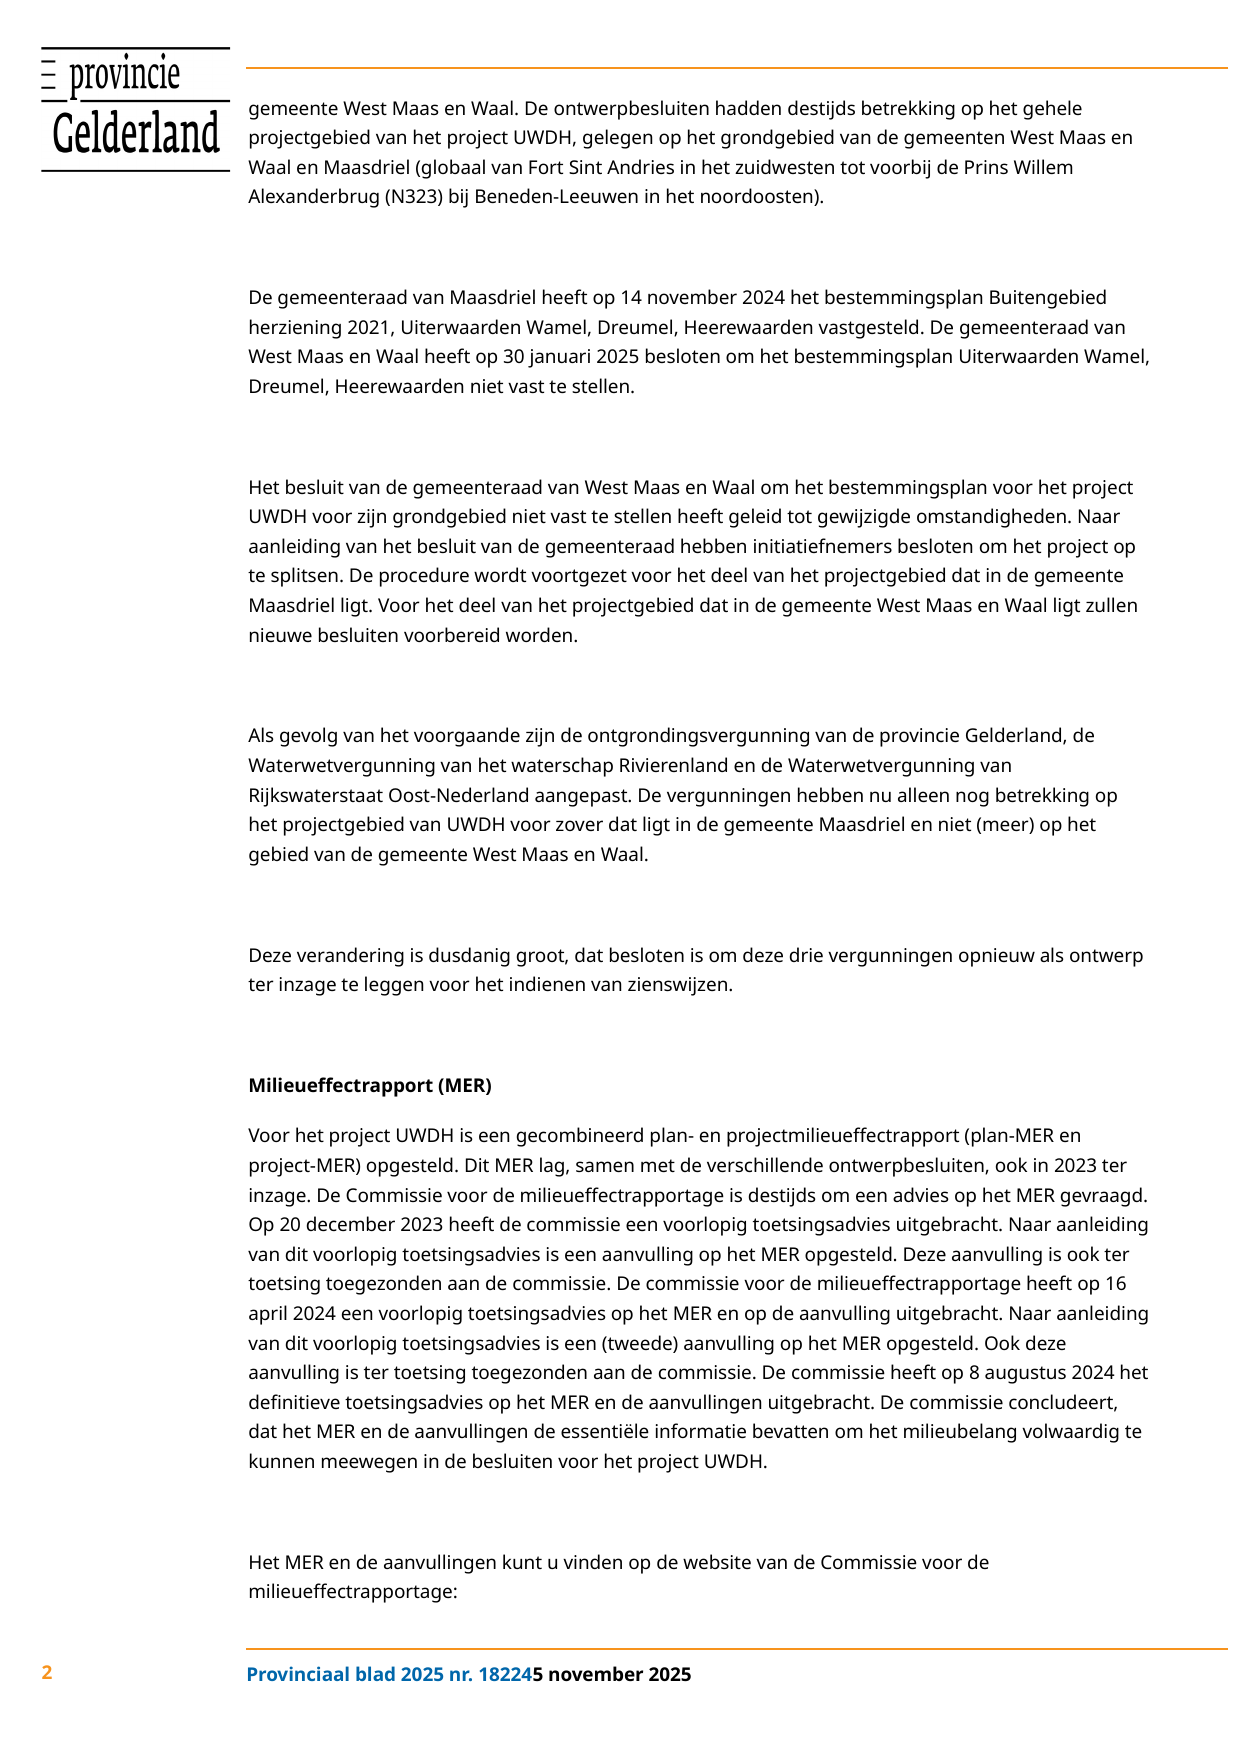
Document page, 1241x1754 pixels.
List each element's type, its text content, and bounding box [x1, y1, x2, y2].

text De gemeenteraad van Maasdriel heeft op 14 november 2024 het bestemmingsplan Buitengebied herziening 2021, Uiterwaarden Wamel, Dreumel, Heerewaarden vastgesteld. De gemeenteraad van West Maas en Waal heeft op 30 januari 2025 besloten om het bestemmingsplan Uiterwaarden Wamel, Dreumel, Heerewaarden niet vast te stellen. [248, 284, 1152, 399]
text Als gevolg van het voorgaande zijn de ontgrondingsvergunning van de provincie Gelderland, de Waterwetvergunning van het waterschap Rivierenland en de Waterwetvergunning van Rijkswaterstaat Oost-Nederland aangepast. De vergunningen hebben nu alleen nog betrekking op het projectgebied van UWDH voor zover dat ligt in de gemeente Maasdriel en niet (meer) op het gebied van de gemeente West Maas en Waal. [248, 723, 1152, 867]
text Milieueffectrapport (MER) [248, 1072, 1152, 1098]
text Deze verandering is dusdanig groot, dat besloten is om deze drie vergunningen opnieuw als ontwerp ter inzage te leggen voor het indienen van zienswijzen. [248, 942, 1152, 997]
picture [41, 47, 231, 172]
text Het besluit van de gemeenteraad van West Maas en Waal om het bestemmingsplan voor het project UWDH voor zijn grondgebied niet vast te stellen heeft geleid tot gewijzigde omstandigheden. Naar aanleiding van het besluit van de gemeenteraad hebben initiatiefnemers besloten om het project op te splitsen. De procedure wordt voortgezet voor het deel van het projectgebied dat in de gemeente Maasdriel ligt. Voor het deel van het projectgebied dat in de gemeente West Maas en Waal ligt zullen nieuwe besluiten voorbereid worden. [248, 474, 1152, 648]
text gemeente West Maas en Waal. De ontwerpbesluiten hadden destijds betrekking op het gehele projectgebied van het project UWDH, gelegen op het grondgebied van de gemeenten West Maas en Waal en Maasdriel (globaal van Fort Sint Andries in het zuidwesten tot voorbij de Prins Willem Alexanderbrug (N323) bij Beneden-Leeuwen in het noordoosten). [248, 95, 1152, 209]
text Voor het project UWDH is een gecombineerd plan- en projectmilieueffectrapport (plan-MER en project-MER) opgesteld. Dit MER lag, samen met de verschillende ontwerpbesluiten, ook in 2023 ter inzage. De Commissie voor de milieueffectrapportage is destijds om een advies op het MER gevraagd. Op 20 december 2023 heeft de commissie een voorlopig toetsingsadvies uitgebracht. Naar aanleiding van dit voorlopig toetsingsadvies is een aanvulling op het MER opgesteld. Deze aanvulling is ook ter toetsing toegezonden aan de commissie. De commissie voor de milieueffectrapportage heeft op 16 april 2024 een voorlopig toetsingsadvies op het MER en op de aanvulling uitgebracht. Naar aanleiding van dit voorlopig toetsingsadvies is een (tweede) aanvulling op het MER opgesteld. Ook deze aanvulling is ter toetsing toegezonden aan de commissie. De commissie heeft op 8 augustus 2024 het definitieve toetsingsadvies op het MER en de aanvullingen uitgebracht. De commissie concludeert, dat het MER en de aanvullingen de essentiële informatie bevatten om het milieubelang volwaardig te kunnen meewegen in de besluiten voor het project UWDH. [248, 1123, 1152, 1474]
text Het MER en de aanvullingen kunt u vinden op de website van de Commissie voor de milieueffectrapportage: [248, 1549, 1152, 1604]
